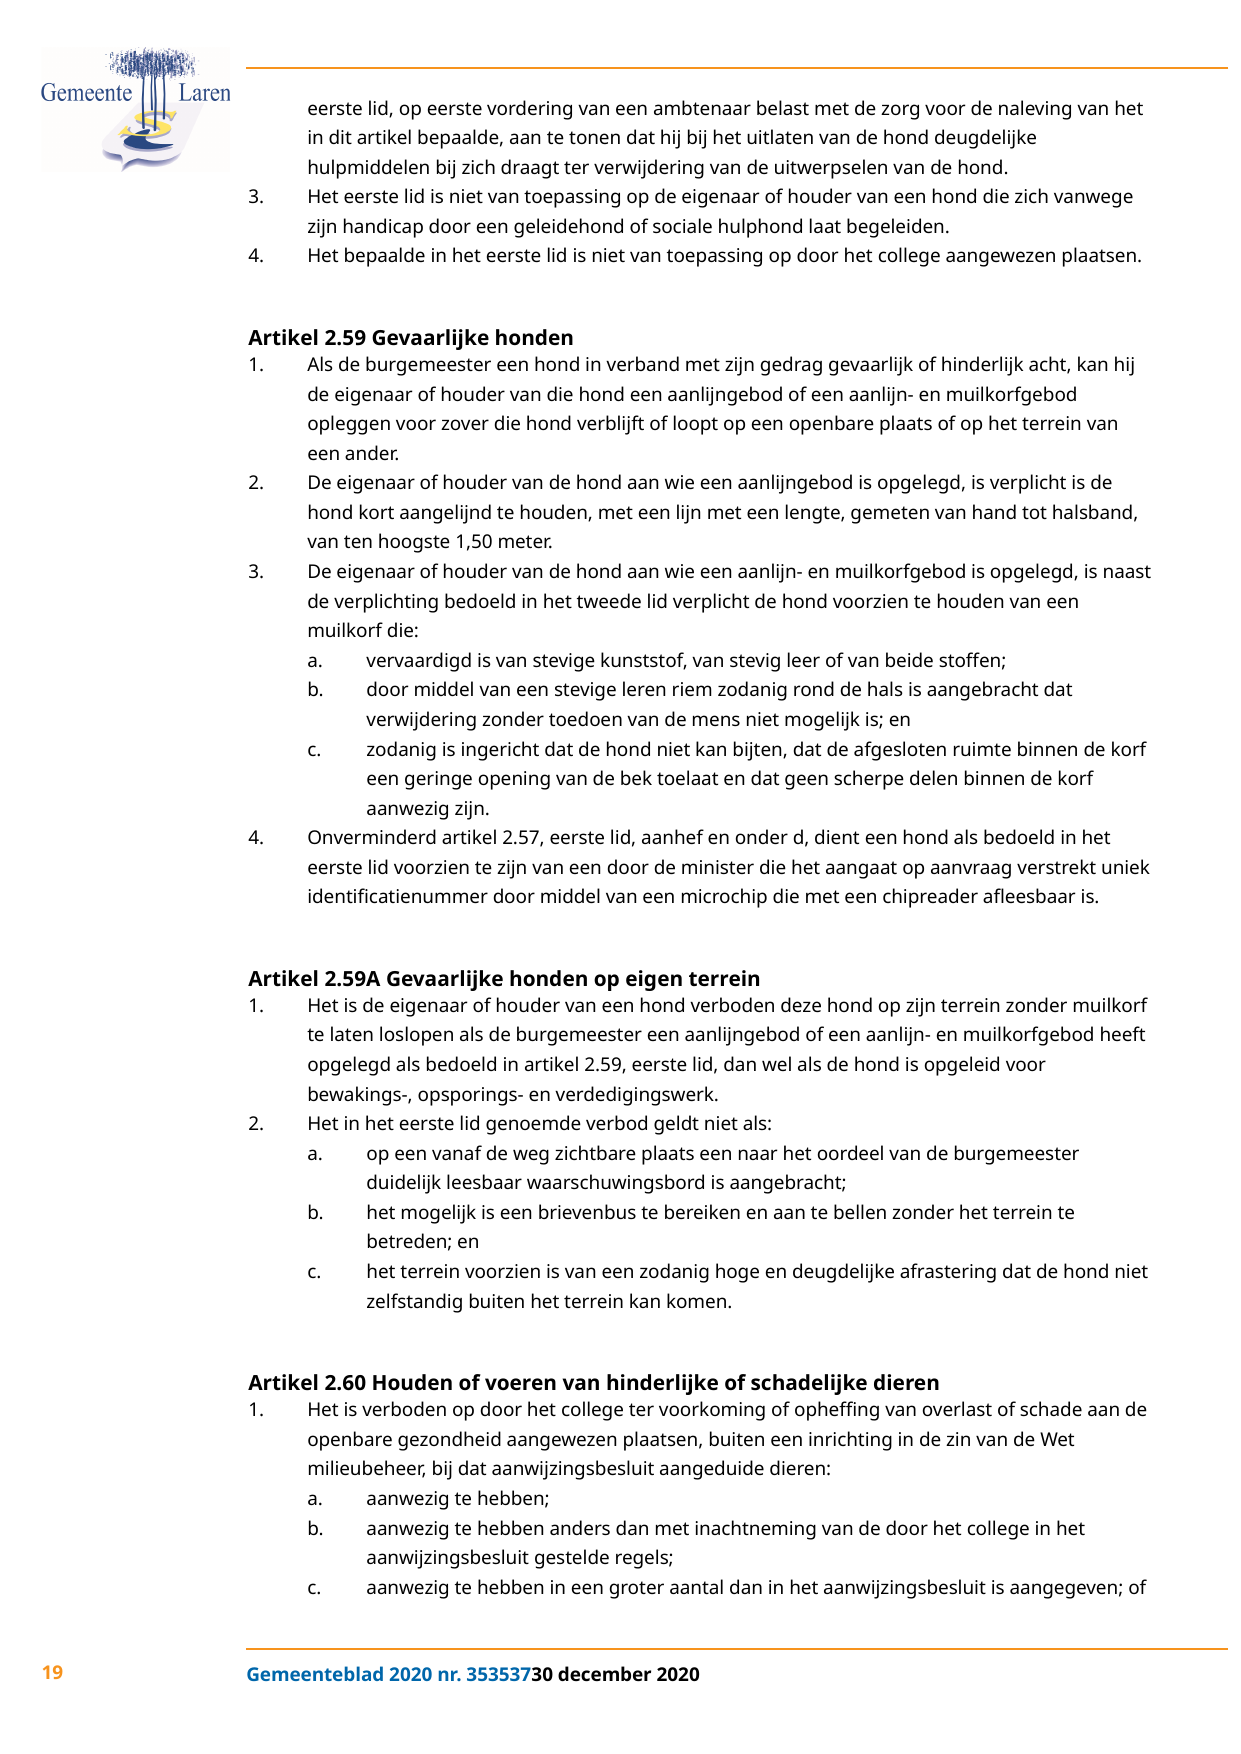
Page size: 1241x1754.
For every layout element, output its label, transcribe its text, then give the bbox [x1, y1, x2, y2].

list zodanig is ingericht dat de hond niet kan bijten, dat de afgesloten ruimte binnen de korf een geringe opening van de bek toelaat en dat geen scherpe delen binnen de korf aanwezig zijn. [307, 736, 1152, 821]
list het terrein voorzien is van een zodanig hoge en deugdelijke afrastering dat de hond niet zelfstandig buiten het terrein kan komen. [307, 1258, 1152, 1314]
list aanwezig te hebben in een groter aantal dan in het aanwijzingsbesluit is aangegeven; of [307, 1574, 1152, 1599]
list Het is de eigenaar of houder van een hond verboden deze hond op zijn terrein zonder muilkorf te laten loslopen als de burgemeester een aanlijngebod of een aanlijn- en muilkorfgebod heeft opgelegd als bedoeld in artikel 2.59, eerste lid, dan wel als de hond is opgeleid voor bewakings-, opsporings- en verdedigingswerk. [248, 992, 1152, 1107]
list vervaardigd is van stevige kunststof, van stevig leer of van beide stoffen; [307, 647, 1152, 673]
text Artikel 2.59 Gevaarlijke honden [248, 323, 1152, 351]
list eerste lid, op eerste vordering van een ambtenaar belast met de zorg voor de naleving van het in dit artikel bepaalde, aan te tonen dat hij bij het uitlaten van de hond deugdelijke hulpmiddelen bij zich draagt ter verwijdering van de uitwerpselen van de hond. [248, 95, 1152, 180]
list aanwezig te hebben anders dan met inachtneming van de door het college in het aanwijzingsbesluit gestelde regels; [307, 1515, 1152, 1570]
picture [41, 47, 231, 172]
list Het eerste lid is niet van toepassing op de eigenaar of houder van een hond die zich vanwege zijn handicap door een geleidehond of sociale hulphond laat begeleiden. [248, 183, 1152, 239]
list op een vanaf de weg zichtbare plaats een naar het oordeel van de burgemeester duidelijk leesbaar waarschuwingsbord is aangebracht; [307, 1140, 1152, 1195]
list Het in het eerste lid genoemde verbod geldt niet als: [248, 1110, 1152, 1136]
list Onverminderd artikel 2.57, eerste lid, aanhef en onder d, dient een hond als bedoeld in het eerste lid voorzien te zijn van een door de minister die het aangaat op aanvraag verstrekt uniek identificatienummer door middel van een microchip die met een chipreader afleesbaar is. [248, 824, 1152, 909]
list door middel van een stevige leren riem zodanig rond de hals is aangebracht dat verwijdering zonder toedoen van de mens niet mogelijk is; en [307, 677, 1152, 732]
text Artikel 2.59A Gevaarlijke honden op eigen terrein [248, 964, 1152, 992]
list Het bepaalde in het eerste lid is niet van toepassing op door het college aangewezen plaatsen. [248, 243, 1152, 268]
list het mogelijk is een brievenbus te bereiken en aan te bellen zonder het terrein te betreden; en [307, 1199, 1152, 1254]
text Artikel 2.60 Houden of voeren van hinderlijke of schadelijke dieren [248, 1368, 1152, 1396]
list Als de burgemeester een hond in verband met zijn gedrag gevaarlijk of hinderlijk acht, kan hij de eigenaar of houder van die hond een aanlijngebod of een aanlijn- en muilkorfgebod opleggen voor zover die hond verblijft of loopt op een openbare plaats of op het terrein van een ander. [248, 351, 1152, 466]
list De eigenaar of houder van de hond aan wie een aanlijn- en muilkorfgebod is opgelegd, is naast de verplichting bedoeld in het tweede lid verplicht de hond voorzien te houden van een muilkorf die: [248, 558, 1152, 643]
list Het is verboden op door het college ter voorkoming of opheffing van overlast of schade aan de openbare gezondheid aangewezen plaatsen, buiten een inrichting in de zin van de Wet milieubeheer, bij dat aanwijzingsbesluit aangeduide dieren: [248, 1396, 1152, 1481]
list De eigenaar of houder van de hond aan wie een aanlijngebod is opgelegd, is verplicht is de hond kort aangelijnd te houden, met een lijn met een lengte, gemeten van hand tot halsband, van ten hoogste 1,50 meter. [248, 469, 1152, 554]
list aanwezig te hebben; [307, 1485, 1152, 1511]
